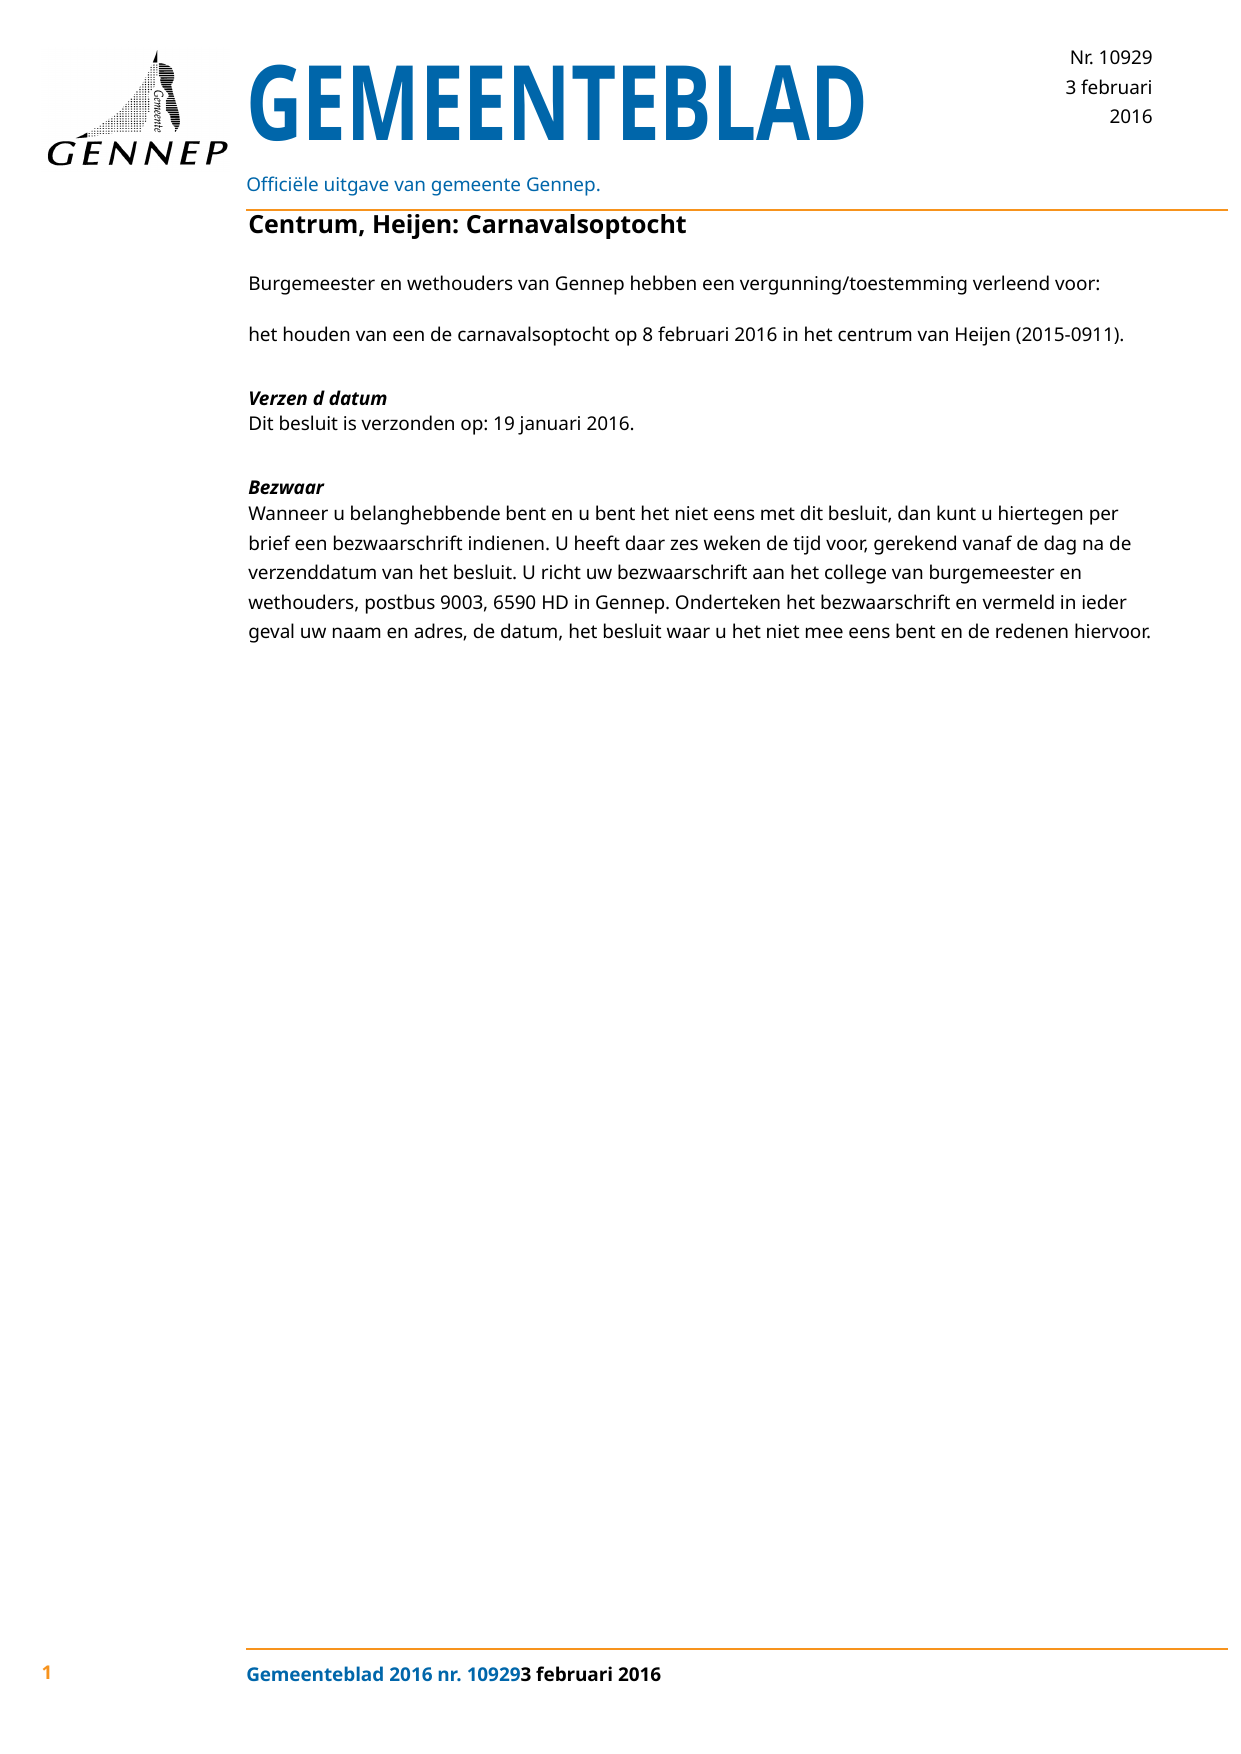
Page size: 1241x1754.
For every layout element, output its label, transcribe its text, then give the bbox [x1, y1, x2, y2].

text Centrum, Heijen: Carnavalsoptocht [248, 211, 1152, 241]
text Dit besluit is verzonden op: 19 januari 2016. [248, 410, 1152, 436]
text Bezwaar [248, 474, 1152, 500]
text Wanneer u belanghebbende bent en u bent het niet eens met dit besluit, dan kunt u hiertegen per brief een bezwaarschrift indienen. U heeft daar zes weken de tijd voor, gerekend vanaf de dag na de verzenddatum van het besluit. U richt uw bezwaarschrift aan het college van burgemeester en wethouders, postbus 9003, 6590 HD in Gennep. Onderteken het bezwaarschrift en vermeld in ieder geval uw naam en adres, de datum, het besluit waar u het niet mee eens bent en de redenen hiervoor. [248, 500, 1152, 644]
text Verzen d datum [248, 385, 1152, 410]
picture [41, 47, 231, 172]
text Burgemeester en wethouders van Gennep hebben een vergunning/toestemming verleend voor: [248, 270, 1152, 296]
text het houden van een de carnavalsoptocht op 8 februari 2016 in het centrum van Heijen (2015-0911). [248, 321, 1152, 346]
